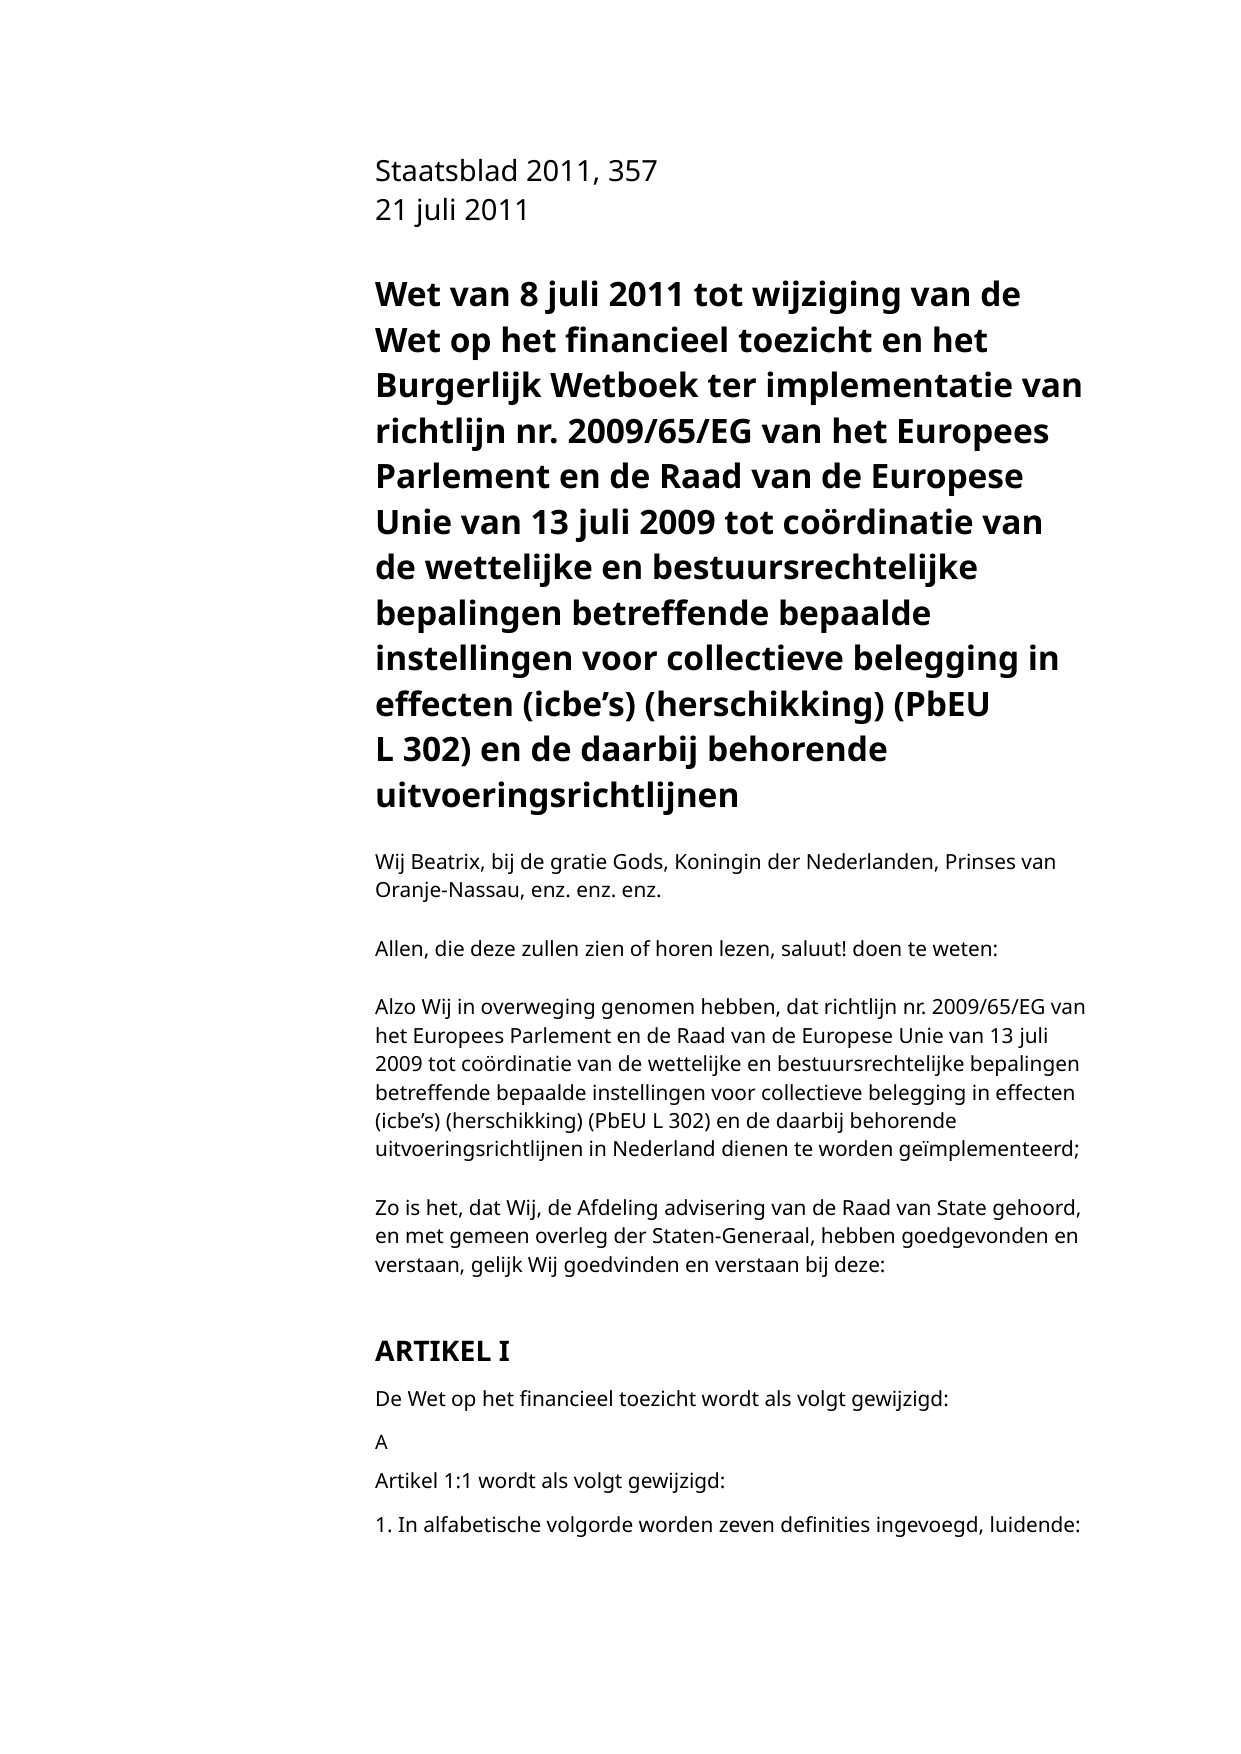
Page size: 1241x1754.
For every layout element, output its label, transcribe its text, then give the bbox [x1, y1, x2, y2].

text Artikel 1:1 wordt als volgt gewijzigd: [375, 1467, 1090, 1495]
subtitle ARTIKEL I [375, 1331, 1090, 1369]
text Zo is het, dat Wij, de Afdeling advisering van de Raad van State gehoord, en met gemeen overleg der Staten-Generaal, hebben goedgevonden en verstaan, gelijk Wij goedvinden en verstaan bij deze: [375, 1193, 1090, 1278]
text Staatsblad 2011, 357 [375, 150, 1090, 190]
text 21 juli 2011 [375, 190, 1090, 229]
text Allen, die deze zullen zien of horen lezen, saluut! doen te weten: [375, 934, 1090, 962]
text 1. In alfabetische volgorde worden zeven definities ingevoegd, luidende: [375, 1510, 1090, 1538]
text Wij Beatrix, bij de gratie Gods, Koningin der Nederlanden, Prinses van Oranje-Nassau, enz. enz. enz. [375, 847, 1090, 904]
text A [375, 1428, 1090, 1455]
text De Wet op het financieel toezicht wordt als volgt gewijzigd: [375, 1384, 1090, 1413]
text Alzo Wij in overweging genomen hebben, dat richtlijn nr. 2009/65/EG van het Europees Parlement en de Raad van de Europese Unie van 13 juli 2009 tot coördinatie van de wettelijke en bestuursrechtelijke bepalingen betreffende bepaalde instellingen voor collectieve belegging in effecten (icbe’s) (herschikking) (PbEU L 302) en de daarbij behorende uitvoeringsrichtlijnen in Nederland dienen te worden geïmplementeerd; [375, 992, 1090, 1163]
subtitle Wet van 8 juli 2011 tot wijziging van de Wet op het financieel toezicht en het Burgerlijk Wetboek ter implementatie van richtlijn nr. 2009/65/EG van het Europees Parlement en de Raad van de Europese Unie van 13 juli 2009 tot coördinatie van de wettelijke en bestuursrechtelijke bepalingen betreffende bepaalde instellingen voor collectieve belegging in effecten (icbe’s) (herschikking) (PbEU L 302) en de daarbij behorende uitvoeringsrichtlijnen [375, 271, 1090, 817]
